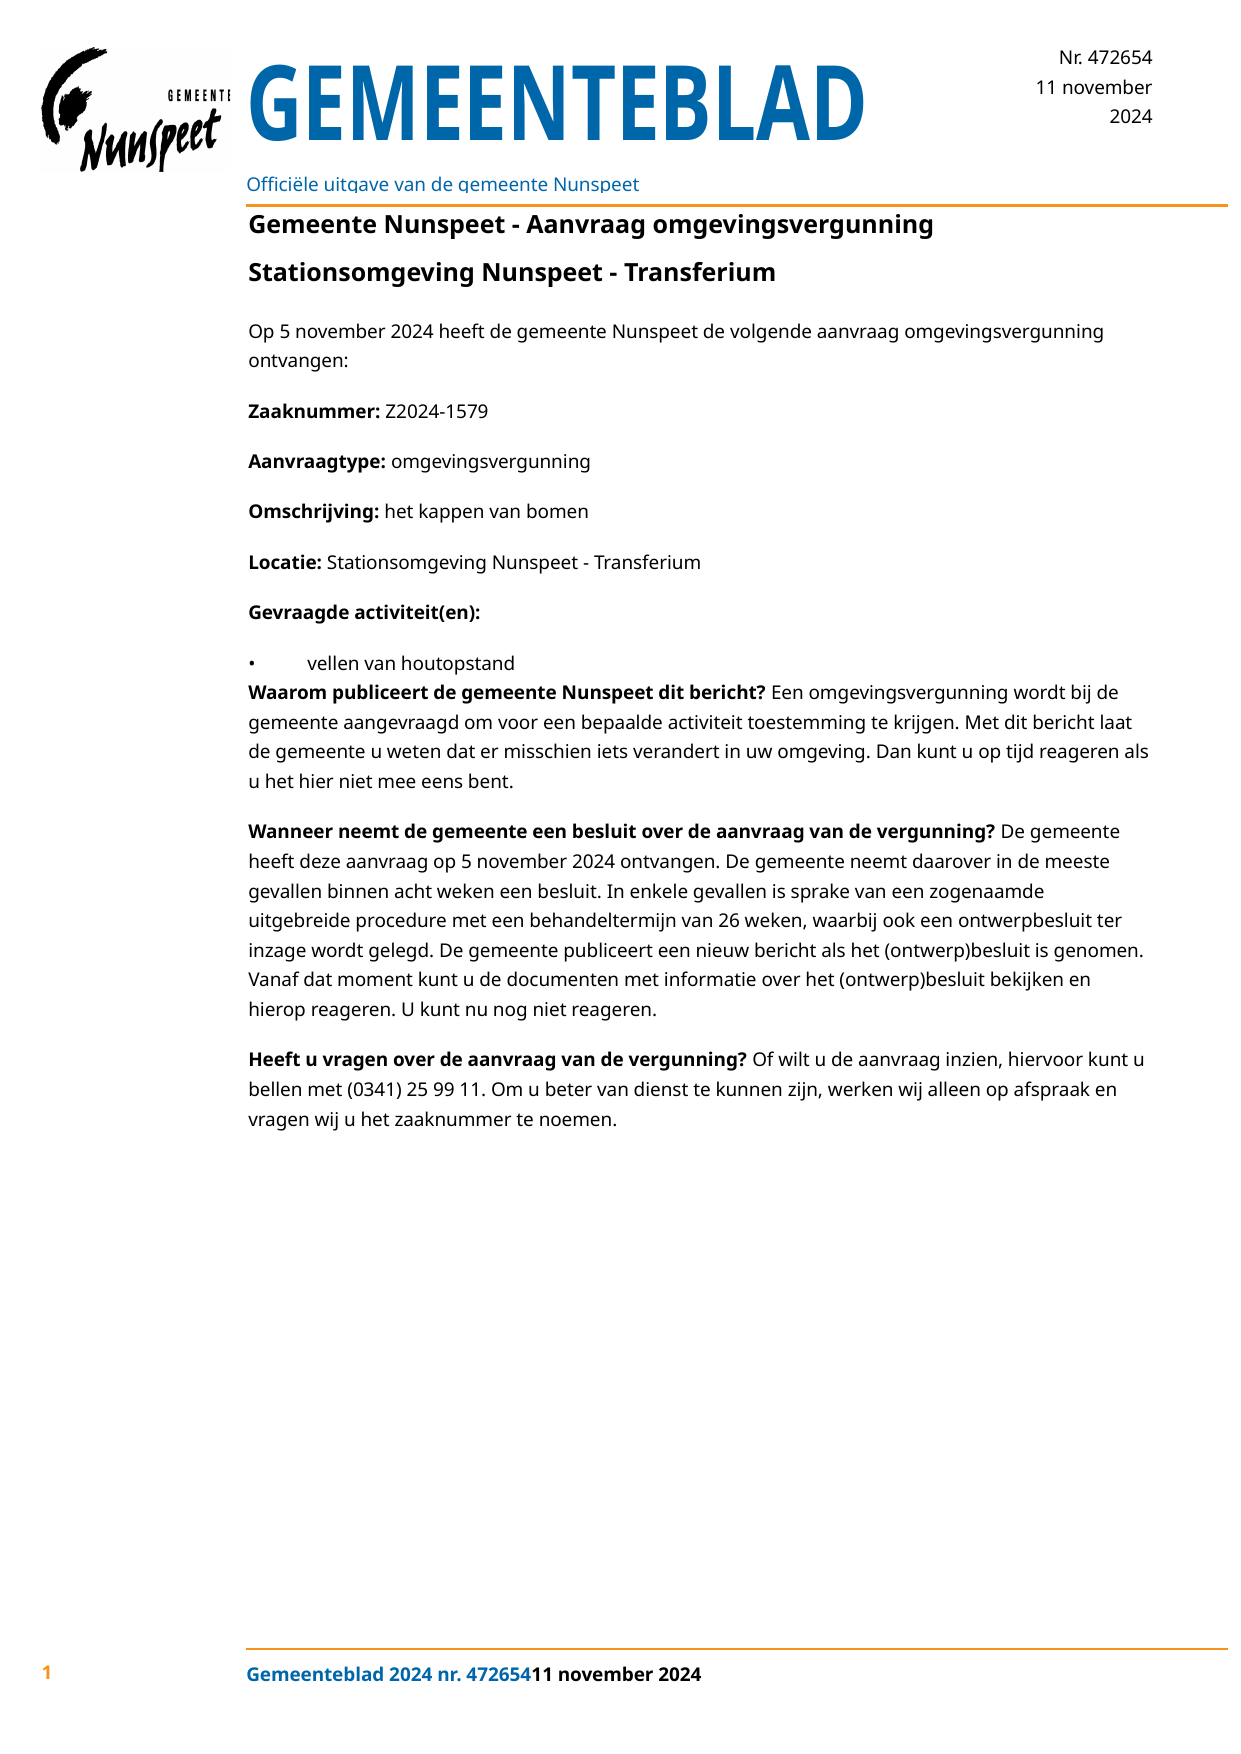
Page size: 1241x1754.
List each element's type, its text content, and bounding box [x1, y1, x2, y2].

text Heeft u vragen over de aanvraag van de vergunning? Of wilt u de aanvraag inzien, hiervoor kunt u bellen met (0341) 25 99 11. Om u beter van dienst te kunnen zijn, werken wij alleen op afspraak en vragen wij u het zaaknummer te noemen. [248, 1047, 1152, 1132]
picture [41, 47, 231, 172]
text Gevraagde activiteit(en): [248, 599, 1152, 625]
text Zaaknummer: Z2024-1579 [248, 398, 1152, 424]
text Locatie: Stationsomgeving Nunspeet - Transferium [248, 549, 1152, 575]
text Aanvraagtype: omgevingsvergunning [248, 448, 1152, 474]
text Omschrijving: het kappen van bomen [248, 499, 1152, 524]
list vellen van houtopstand [248, 650, 1152, 676]
text Op 5 november 2024 heeft de gemeente Nunspeet de volgende aanvraag omgevingsvergunning ontvangen: [248, 318, 1152, 373]
text Waarom publiceert de gemeente Nunspeet dit bericht? Een omgevingsvergunning wordt bij de gemeente aangevraagd om voor een bepaalde activiteit toestemming te krijgen. Met dit bericht laat de gemeente u weten dat er misschien iets verandert in uw omgeving. Dan kunt u op tijd reageren als u het hier niet mee eens bent. [248, 679, 1152, 794]
text Gemeente Nunspeet - Aanvraag omgevingsvergunning Stationsomgeving Nunspeet - Transferium [248, 207, 1152, 288]
text Wanneer neemt de gemeente een besluit over de aanvraag van de vergunning? De gemeente heeft deze aanvraag op 5 november 2024 ontvangen. De gemeente neemt daarover in de meeste gevallen binnen acht weken een besluit. In enkele gevallen is sprake van een zogenaamde uitgebreide procedure met een behandeltermijn van 26 weken, waarbij ook een ontwerpbesluit ter inzage wordt gelegd. De gemeente publiceert een nieuw bericht als het (ontwerp)besluit is genomen. Vanaf dat moment kunt u de documenten met informatie over het (ontwerp)besluit bekijken en hierop reageren. U kunt nu nog niet reageren. [248, 819, 1152, 1022]
